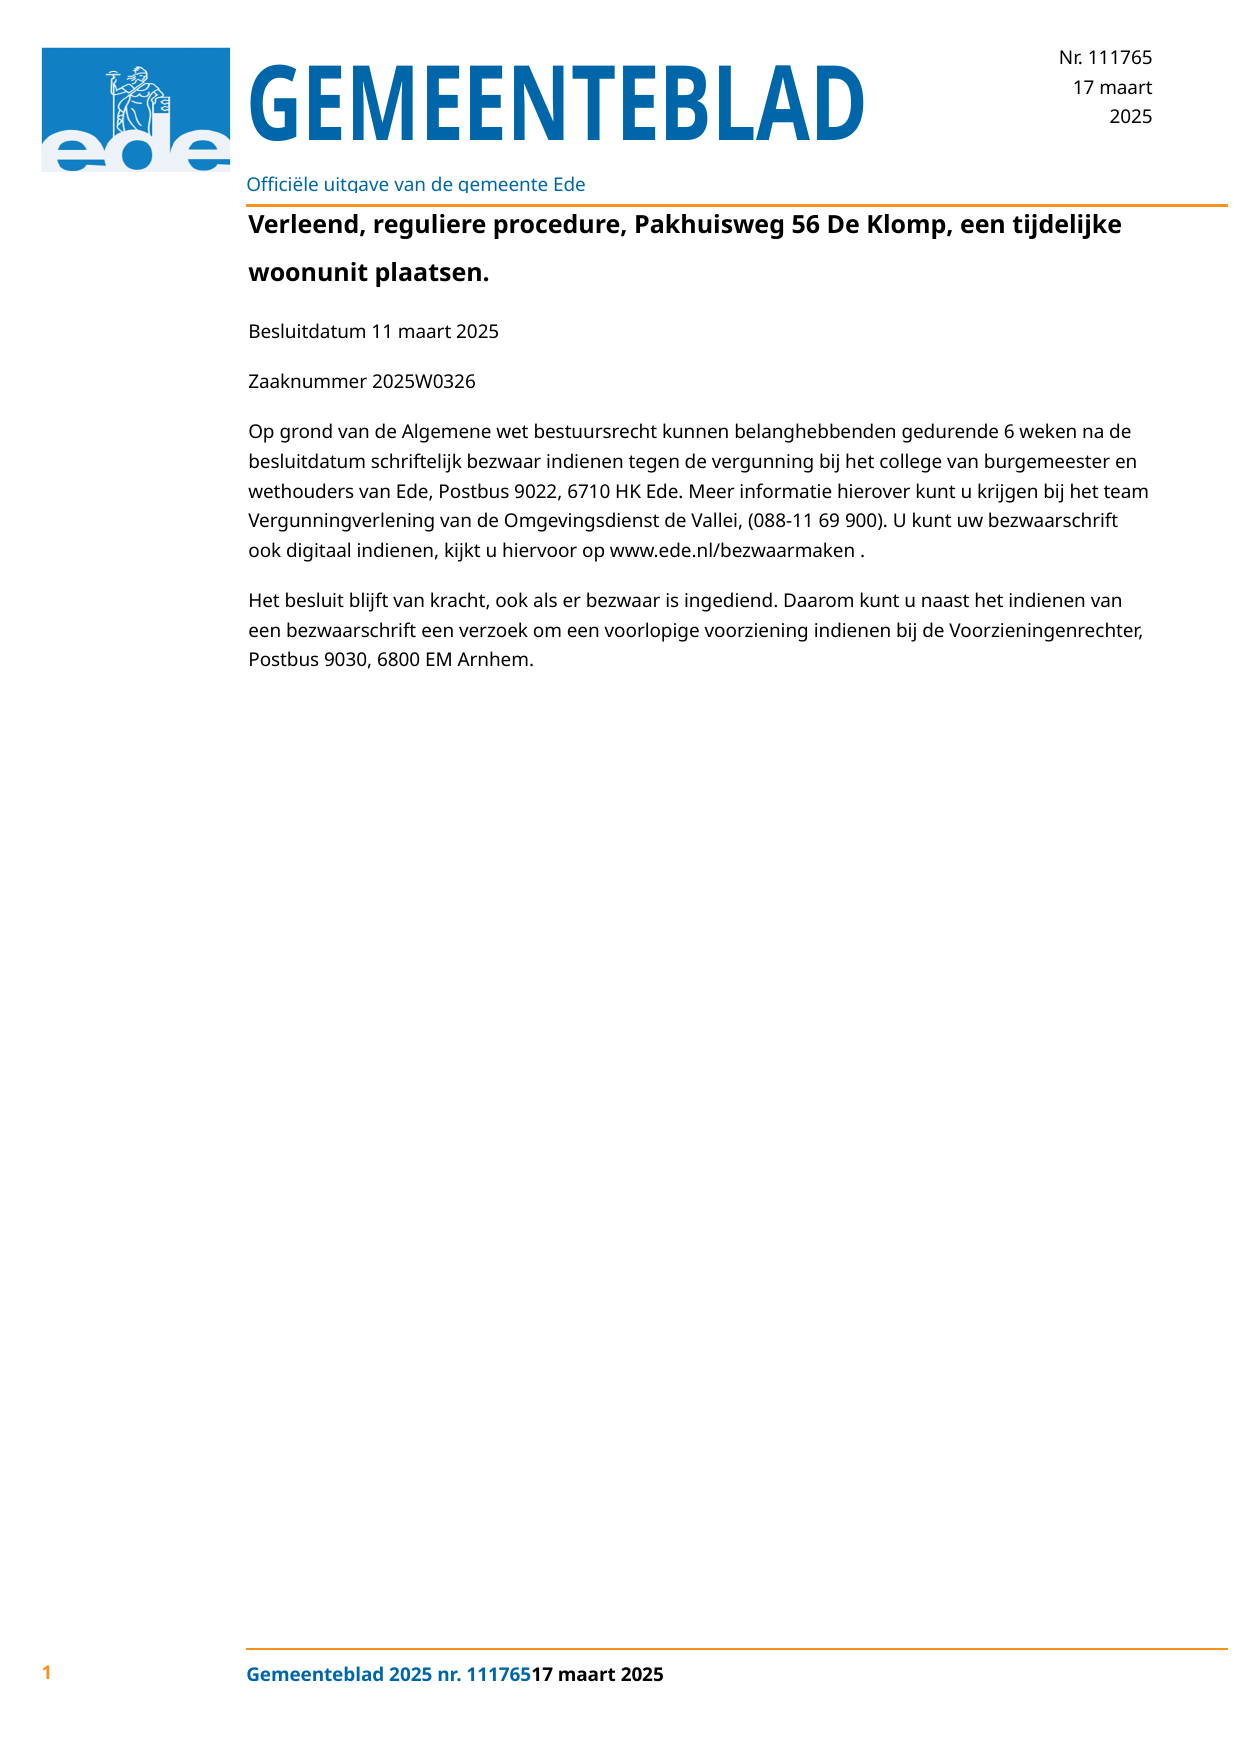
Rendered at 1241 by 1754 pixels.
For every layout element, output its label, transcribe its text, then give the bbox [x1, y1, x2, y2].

text Op grond van de Algemene wet bestuursrecht kunnen belanghebbenden gedurende 6 weken na de besluitdatum schriftelijk bezwaar indienen tegen de vergunning bij het college van burgemeester en wethouders van Ede, Postbus 9022, 6710 HK Ede. Meer informatie hierover kunt u krijgen bij het team Vergunningverlening van de Omgevingsdienst de Vallei, (088-11 69 900). U kunt uw bezwaarschrift ook digitaal indienen, kijkt u hiervoor op www.ede.nl/bezwaarmaken . [248, 419, 1152, 563]
text Besluitdatum 11 maart 2025 [248, 318, 1152, 344]
picture [41, 47, 231, 172]
text Zaaknummer 2025W0326 [248, 368, 1152, 394]
text Het besluit blijft van kracht, ook als er bezwaar is ingediend. Daarom kunt u naast het indienen van een bezwaarschrift een verzoek om een voorlopige voorziening indienen bij de Voorzieningenrechter, Postbus 9030, 6800 EM Arnhem. [248, 587, 1152, 672]
text Verleend, reguliere procedure, Pakhuisweg 56 De Klomp, een tijdelijke woonunit plaatsen. [248, 207, 1152, 288]
